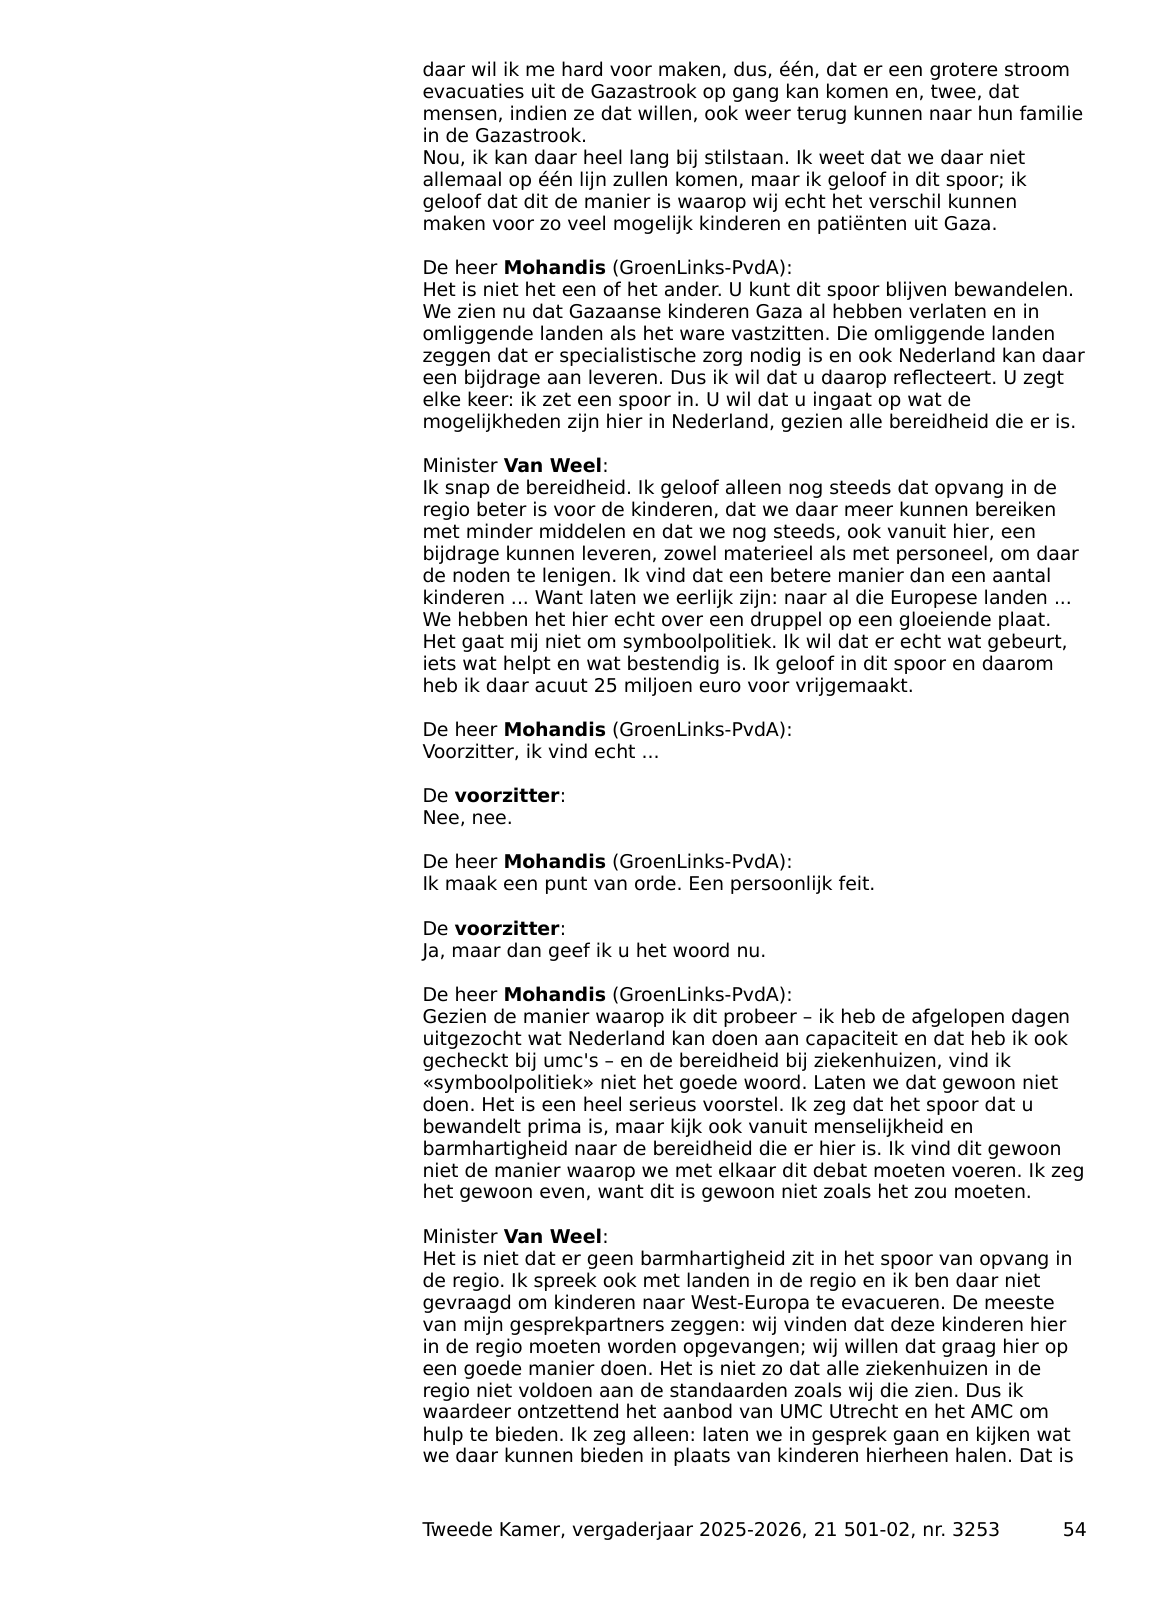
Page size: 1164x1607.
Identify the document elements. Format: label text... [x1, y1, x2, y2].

text De heer Mohandis (GroenLinks-PvdA): [422, 719, 1087, 741]
text Ik snap de bereidheid. Ik geloof alleen nog steeds dat opvang in de regio beter is voor de kinderen, dat we daar meer kunnen bereiken met minder middelen en dat we nog steeds, ook vanuit hier, een bijdrage kunnen leveren, zowel materieel als met personeel, om daar de noden te lenigen. Ik vind dat een betere manier dan een aantal kinderen ... Want laten we eerlijk zijn: naar al die Europese landen ... We hebben het hier echt over een druppel op een gloeiende plaat. Het gaat mij niet om symboolpolitiek. Ik wil dat er echt wat gebeurt, iets wat helpt en wat bestendig is. Ik geloof in dit spoor en daarom heb ik daar acuut 25 miljoen euro voor vrijgemaakt. [422, 477, 1087, 697]
text Voorzitter, ik vind echt ... [422, 741, 1087, 763]
text Minister Van Weel: [422, 455, 1087, 477]
text daar wil ik me hard voor maken, dus, één, dat er een grotere stroom evacuaties uit de Gazastrook op gang kan komen en, twee, dat mensen, indien ze dat willen, ook weer terug kunnen naar hun familie in de Gazastrook. [422, 59, 1087, 147]
text De heer Mohandis (GroenLinks-PvdA): [422, 257, 1087, 279]
text Het is niet dat er geen barmhartigheid zit in het spoor van opvang in de regio. Ik spreek ook met landen in de regio en ik ben daar niet gevraagd om kinderen naar West-Europa te evacueren. De meeste van mijn gesprekpartners zeggen: wij vinden dat deze kinderen hier in de regio moeten worden opgevangen; wij willen dat graag hier op een goede manier doen. Het is niet zo dat alle ziekenhuizen in de regio niet voldoen aan de standaarden zoals wij die zien. Dus ik waardeer ontzettend het aanbod van UMC Utrecht en het AMC om hulp te bieden. Ik zeg alleen: laten we in gesprek gaan en kijken wat we daar kunnen bieden in plaats van kinderen hierheen halen. Dat is [422, 1248, 1087, 1467]
text Gezien de manier waarop ik dit probeer – ik heb de afgelopen dagen uitgezocht wat Nederland kan doen aan capaciteit en dat heb ik ook gecheckt bij umc's – en de bereidheid bij ziekenhuizen, vind ik «symboolpolitiek» niet het goede woord. Laten we dat gewoon niet doen. Het is een heel serieus voorstel. Ik zeg dat het spoor dat u bewandelt prima is, maar kijk ook vanuit menselijkheid en barmhartigheid naar de bereidheid die er hier is. Ik vind dit gewoon niet de manier waarop we met elkaar dit debat moeten voeren. Ik zeg het gewoon even, want dit is gewoon niet zoals het zou moeten. [422, 1006, 1087, 1203]
text Nou, ik kan daar heel lang bij stilstaan. Ik weet dat we daar niet allemaal op één lijn zullen komen, maar ik geloof in dit spoor; ik geloof dat dit de manier is waarop wij echt het verschil kunnen maken voor zo veel mogelijk kinderen en patiënten uit Gaza. [422, 147, 1087, 235]
text Minister Van Weel: [422, 1226, 1087, 1248]
text De heer Mohandis (GroenLinks-PvdA): [422, 851, 1087, 873]
text De heer Mohandis (GroenLinks-PvdA): [422, 984, 1087, 1006]
text Ik maak een punt van orde. Een persoonlijk feit. [422, 873, 1087, 895]
text Nee, nee. [422, 807, 1087, 829]
text De voorzitter: [422, 785, 1087, 807]
text De voorzitter: [422, 917, 1087, 939]
text Het is niet het een of het ander. U kunt dit spoor blijven bewandelen. We zien nu dat Gazaanse kinderen Gaza al hebben verlaten en in omliggende landen als het ware vastzitten. Die omliggende landen zeggen dat er specialistische zorg nodig is en ook Nederland kan daar een bijdrage aan leveren. Dus ik wil dat u daarop reflecteert. U zegt elke keer: ik zet een spoor in. U wil dat u ingaat op wat de mogelijkheden zijn hier in Nederland, gezien alle bereidheid die er is. [422, 279, 1087, 433]
text Ja, maar dan geef ik u het woord nu. [422, 939, 1087, 961]
